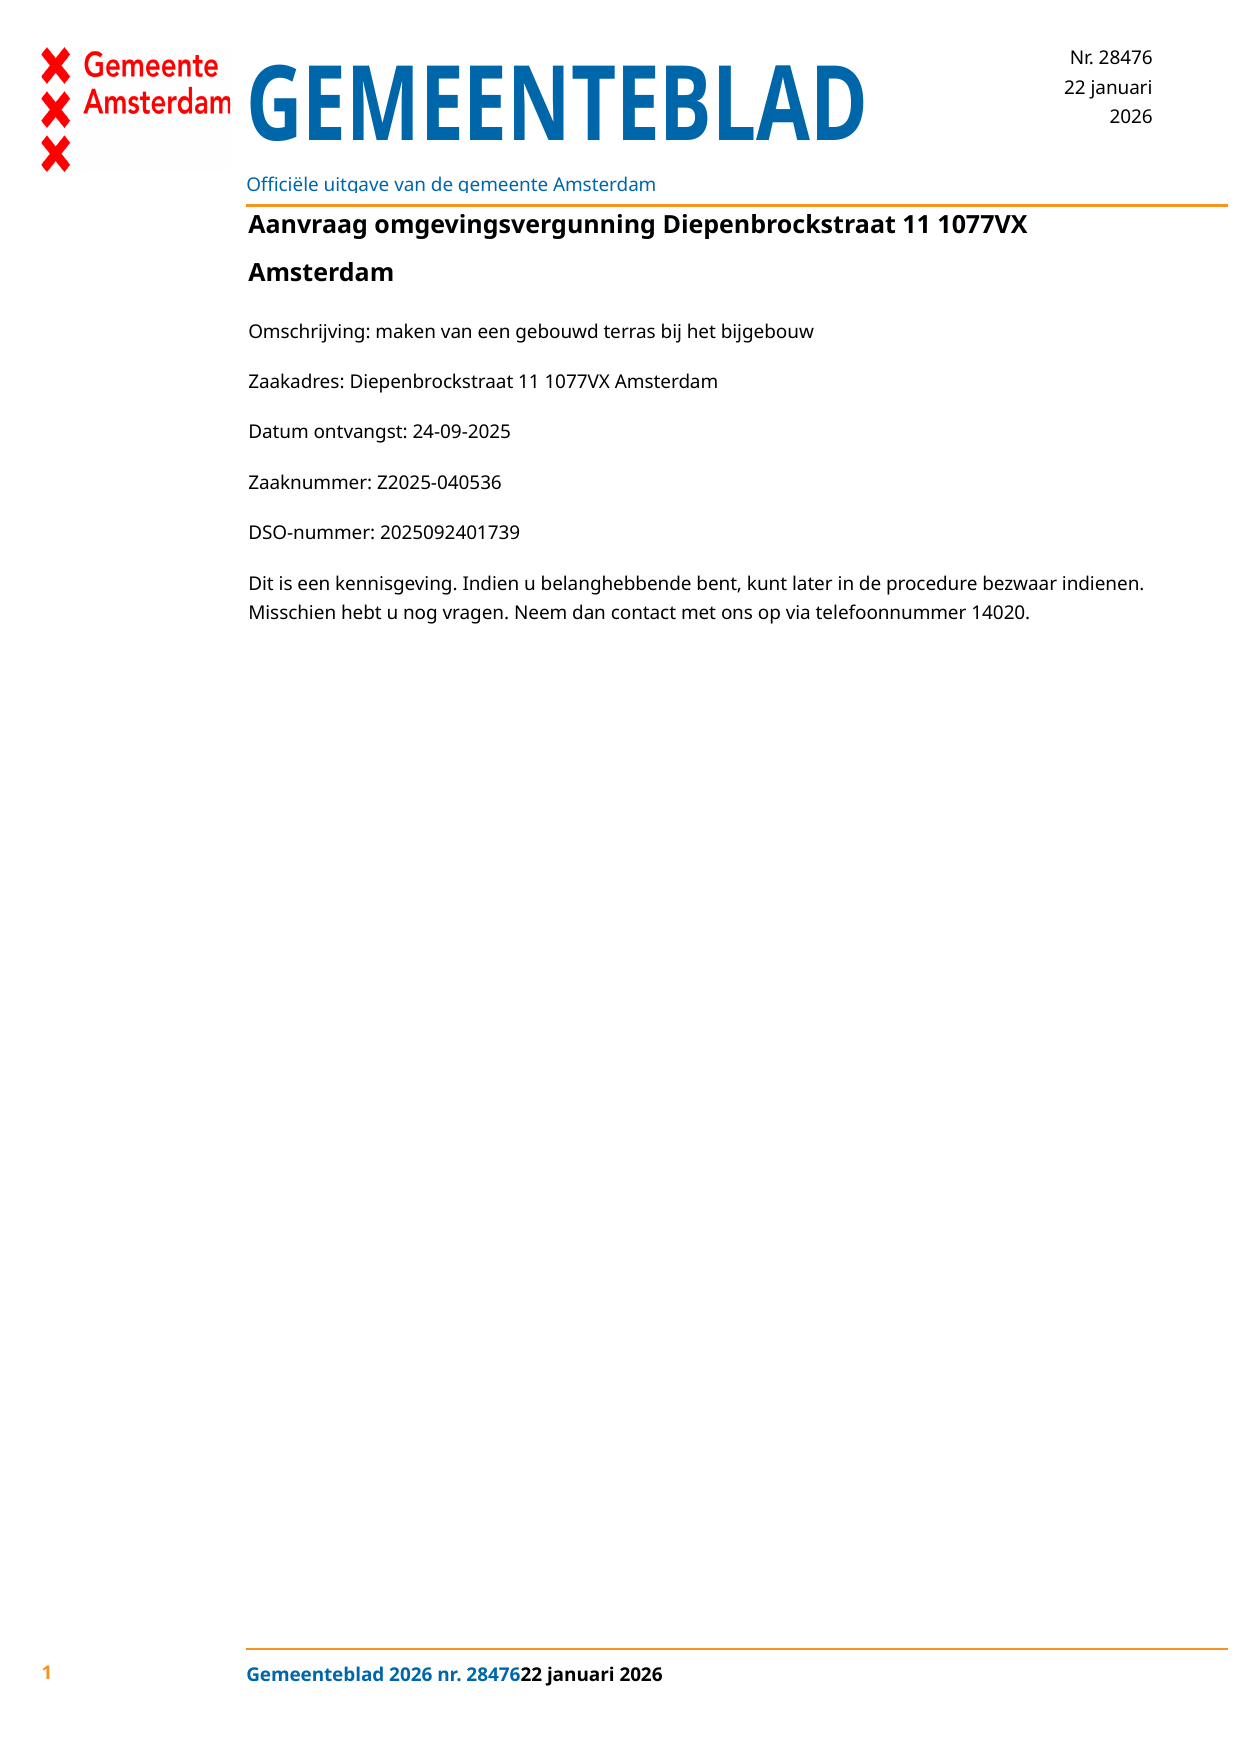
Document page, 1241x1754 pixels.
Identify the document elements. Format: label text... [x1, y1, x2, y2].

text DSO-nummer: 2025092401739 [248, 519, 1152, 545]
text Omschrijving: maken van een gebouwd terras bij het bijgebouw [248, 318, 1152, 344]
text Datum ontvangst: 24-09-2025 [248, 419, 1152, 444]
text Zaakadres: Diepenbrockstraat 11 1077VX Amsterdam [248, 368, 1152, 394]
text Zaaknummer: Z2025-040536 [248, 469, 1152, 495]
text Dit is een kennisgeving. Indien u belanghebbende bent, kunt later in de procedure bezwaar indienen. Misschien hebt u nog vragen. Neem dan contact met ons op via telefoonnummer 14020. [248, 570, 1152, 625]
text Aanvraag omgevingsvergunning Diepenbrockstraat 11 1077VX Amsterdam [248, 207, 1152, 288]
picture [41, 47, 231, 172]
